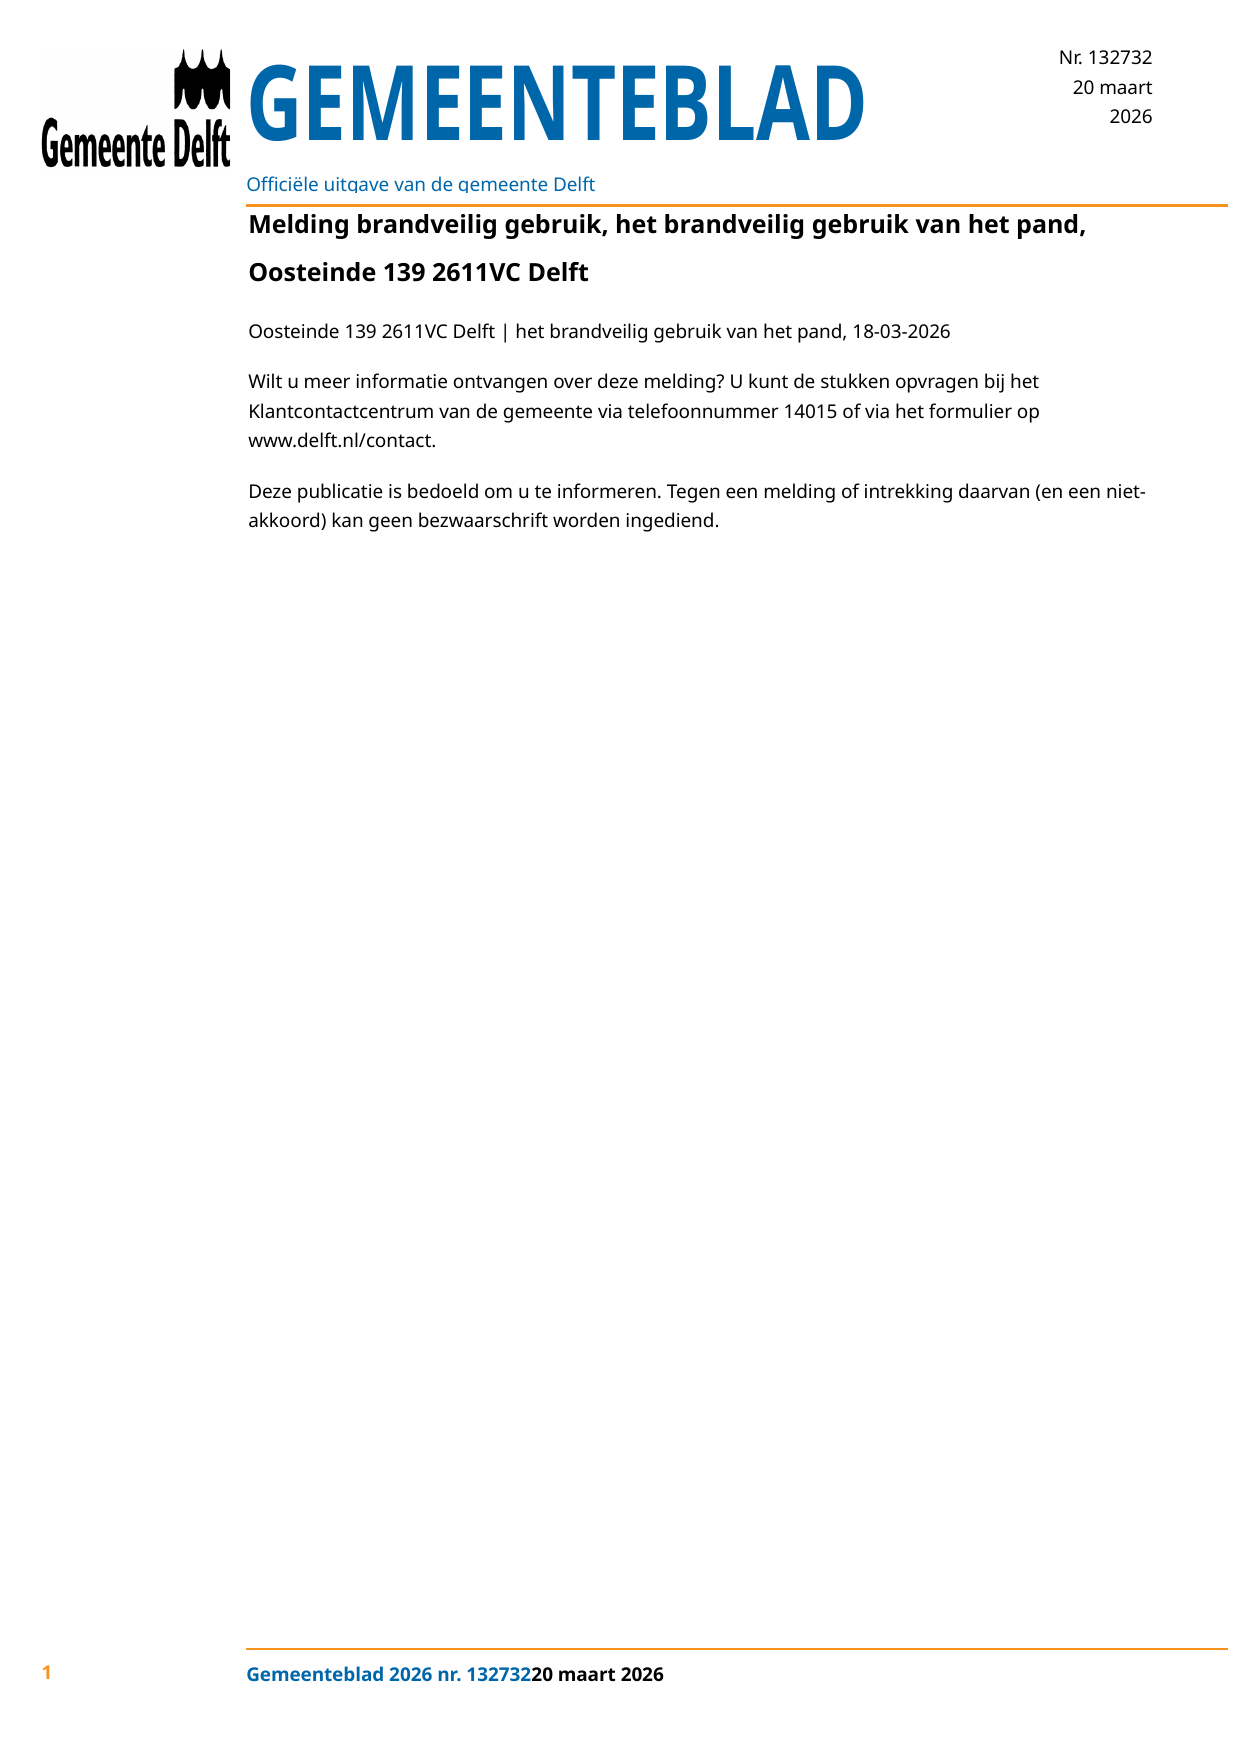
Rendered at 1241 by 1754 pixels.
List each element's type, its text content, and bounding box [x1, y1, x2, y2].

text Oosteinde 139 2611VC Delft | het brandveilig gebruik van het pand, 18-03-2026 [248, 318, 1152, 344]
text Deze publicatie is bedoeld om u te informeren. Tegen een melding of intrekking daarvan (en een niet-akkoord) kan geen bezwaarschrift worden ingediend. [248, 478, 1152, 533]
picture [41, 47, 231, 172]
text Melding brandveilig gebruik, het brandveilig gebruik van het pand, Oosteinde 139 2611VC Delft [248, 207, 1152, 288]
text Wilt u meer informatie ontvangen over deze melding? U kunt de stukken opvragen bij het Klantcontactcentrum van de gemeente via telefoonnummer 14015 of via het formulier op www.delft.nl/contact. [248, 368, 1152, 453]
